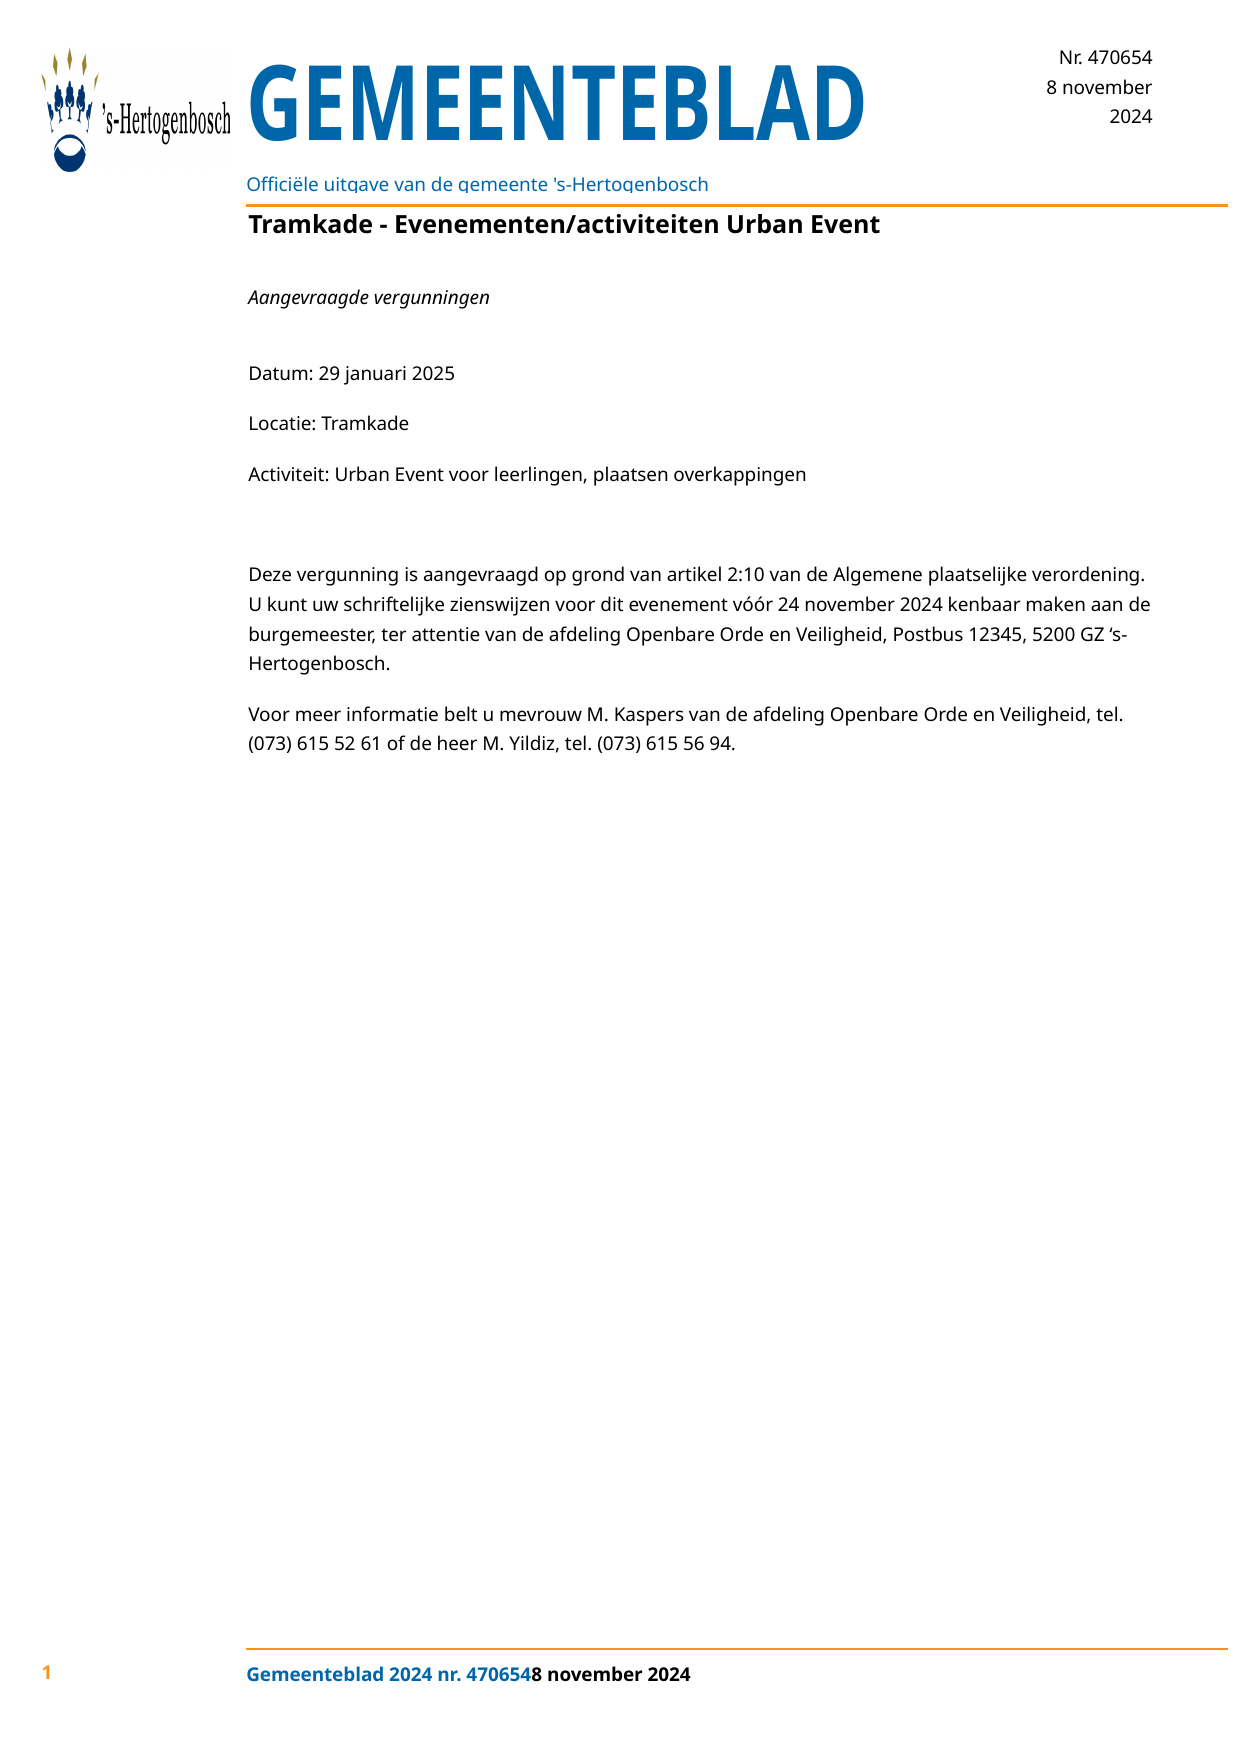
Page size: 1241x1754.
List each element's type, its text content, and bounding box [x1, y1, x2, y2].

picture [41, 47, 231, 172]
text Datum: 29 januari 2025 [248, 360, 1152, 386]
text Voor meer informatie belt u mevrouw M. Kaspers van de afdeling Openbare Orde en Veiligheid, tel. (073) 615 52 61 of de heer M. Yildiz, tel. (073) 615 56 94. [248, 701, 1152, 756]
text Tramkade - Evenementen/activiteiten Urban Event [248, 207, 1152, 241]
text Aangevraagde vergunningen [248, 284, 1152, 309]
text Deze vergunning is aangevraagd op grond van artikel 2:10 van de Algemene plaatselijke verordening. U kunt uw schriftelijke zienswijzen voor dit evenement vóór 24 november 2024 kenbaar maken aan de burgemeester, ter attentie van de afdeling Openbare Orde en Veiligheid, Postbus 12345, 5200 GZ ‘s-Hertogenbosch. [248, 562, 1152, 676]
text Activiteit: Urban Event voor leerlingen, plaatsen overkappingen [248, 461, 1152, 487]
text Locatie: Tramkade [248, 410, 1152, 436]
